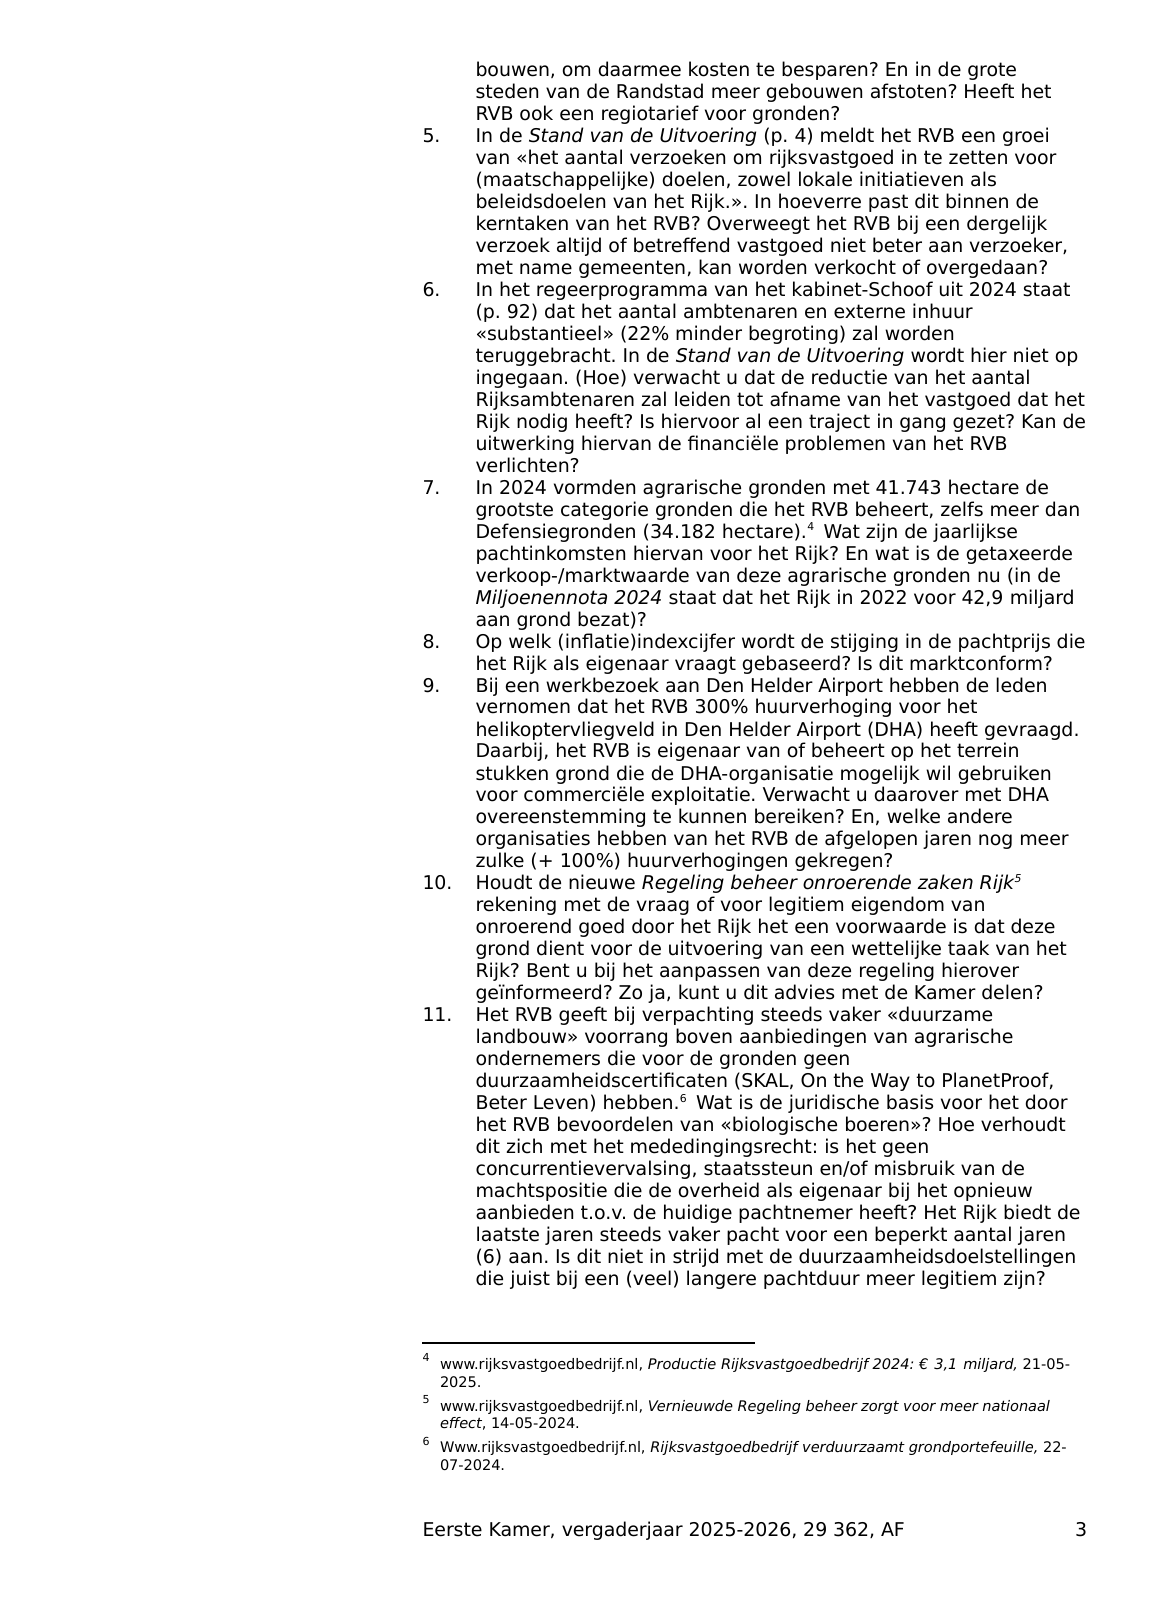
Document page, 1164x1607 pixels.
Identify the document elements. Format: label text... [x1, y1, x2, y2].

text Www.rijksvastgoedbedrijf.nl, Rijksvastgoedbedrijf verduurzaamt grondportefeuille, 22-07-2024. [422, 1435, 1087, 1474]
text 10. Houdt de nieuwe Regeling beheer onroerende zaken Rijk rekening met de vraag of voor legitiem eigendom van onroerend goed door het Rijk het een voorwaarde is dat deze grond dient voor de uitvoering van een wettelijke taak van het Rijk? Bent u bij het aanpassen van deze regeling hierover geïnformeerd? Zo ja, kunt u dit advies met de Kamer delen? [422, 872, 1087, 1004]
text www.rijksvastgoedbedrijf.nl, Productie Rijksvastgoedbedrijf 2024: € 3,1 miljard, 21-05-2025. [422, 1352, 1087, 1391]
text 5. In de Stand van de Uitvoering (p. 4) meldt het RVB een groei van «het aantal verzoeken om rijksvastgoed in te zetten voor (maatschappelijke) doelen, zowel lokale initiatieven als beleidsdoelen van het Rijk.». In hoeverre past dit binnen de kerntaken van het RVB? Overweegt het RVB bij een dergelijk verzoek altijd of betreffend vastgoed niet beter aan verzoeker, met name gemeenten, kan worden verkocht of overgedaan? [422, 125, 1087, 279]
text 11. Het RVB geeft bij verpachting steeds vaker «duurzame landbouw» voorrang boven aanbiedingen van agrarische ondernemers die voor de gronden geen duurzaamheidscertificaten (SKAL, On the Way to PlanetProof, Beter Leven) hebben. Wat is de juridische basis voor het door het RVB bevoordelen van «biologische boeren»? Hoe verhoudt dit zich met het mededingingsrecht: is het geen concurrentievervalsing, staatssteun en/of misbruik van de machtspositie die de overheid als eigenaar bij het opnieuw aanbieden t.o.v. de huidige pachtnemer heeft? Het Rijk biedt de laatste jaren steeds vaker pacht voor een beperkt aantal jaren (6) aan. Is dit niet in strijd met de duurzaamheidsdoelstellingen die juist bij een (veel) langere pachtduur meer legitiem zijn? [422, 1004, 1087, 1290]
text 8. Op welk (inflatie)indexcijfer wordt de stijging in de pachtprijs die het Rijk als eigenaar vraagt gebaseerd? Is dit marktconform? [422, 631, 1087, 674]
text www.rijksvastgoedbedrijf.nl, Vernieuwde Regeling beheer zorgt voor meer nationaal effect, 14-05-2024. [422, 1393, 1087, 1432]
text bouwen, om daarmee kosten te besparen? En in de grote steden van de Randstad meer gebouwen afstoten? Heeft het RVB ook een regiotarief voor gronden? [422, 59, 1087, 125]
text 7. In 2024 vormden agrarische gronden met 41.743 hectare de grootste categorie gronden die het RVB beheert, zelfs meer dan Defensiegronden (34.182 hectare). Wat zijn de jaarlijkse pachtinkomsten hiervan voor het Rijk? En wat is de getaxeerde verkoop-/marktwaarde van deze agrarische gronden nu (in de Miljoenennota 2024 staat dat het Rijk in 2022 voor 42,9 miljard aan grond bezat)? [422, 477, 1087, 631]
text 6. In het regeerprogramma van het kabinet-Schoof uit 2024 staat (p. 92) dat het aantal ambtenaren en externe inhuur «substantieel» (22% minder begroting) zal worden teruggebracht. In de Stand van de Uitvoering wordt hier niet op ingegaan. (Hoe) verwacht u dat de reductie van het aantal Rijksambtenaren zal leiden tot afname van het vastgoed dat het Rijk nodig heeft? Is hiervoor al een traject in gang gezet? Kan de uitwerking hiervan de financiële problemen van het RVB verlichten? [422, 279, 1087, 477]
text 9. Bij een werkbezoek aan Den Helder Airport hebben de leden vernomen dat het RVB 300% huurverhoging voor het helikoptervliegveld in Den Helder Airport (DHA) heeft gevraagd. Daarbij, het RVB is eigenaar van of beheert op het terrein stukken grond die de DHA-organisatie mogelijk wil gebruiken voor commerciële exploitatie. Verwacht u daarover met DHA overeenstemming te kunnen bereiken? En, welke andere organisaties hebben van het RVB de afgelopen jaren nog meer zulke (+ 100%) huurverhogingen gekregen? [422, 674, 1087, 872]
